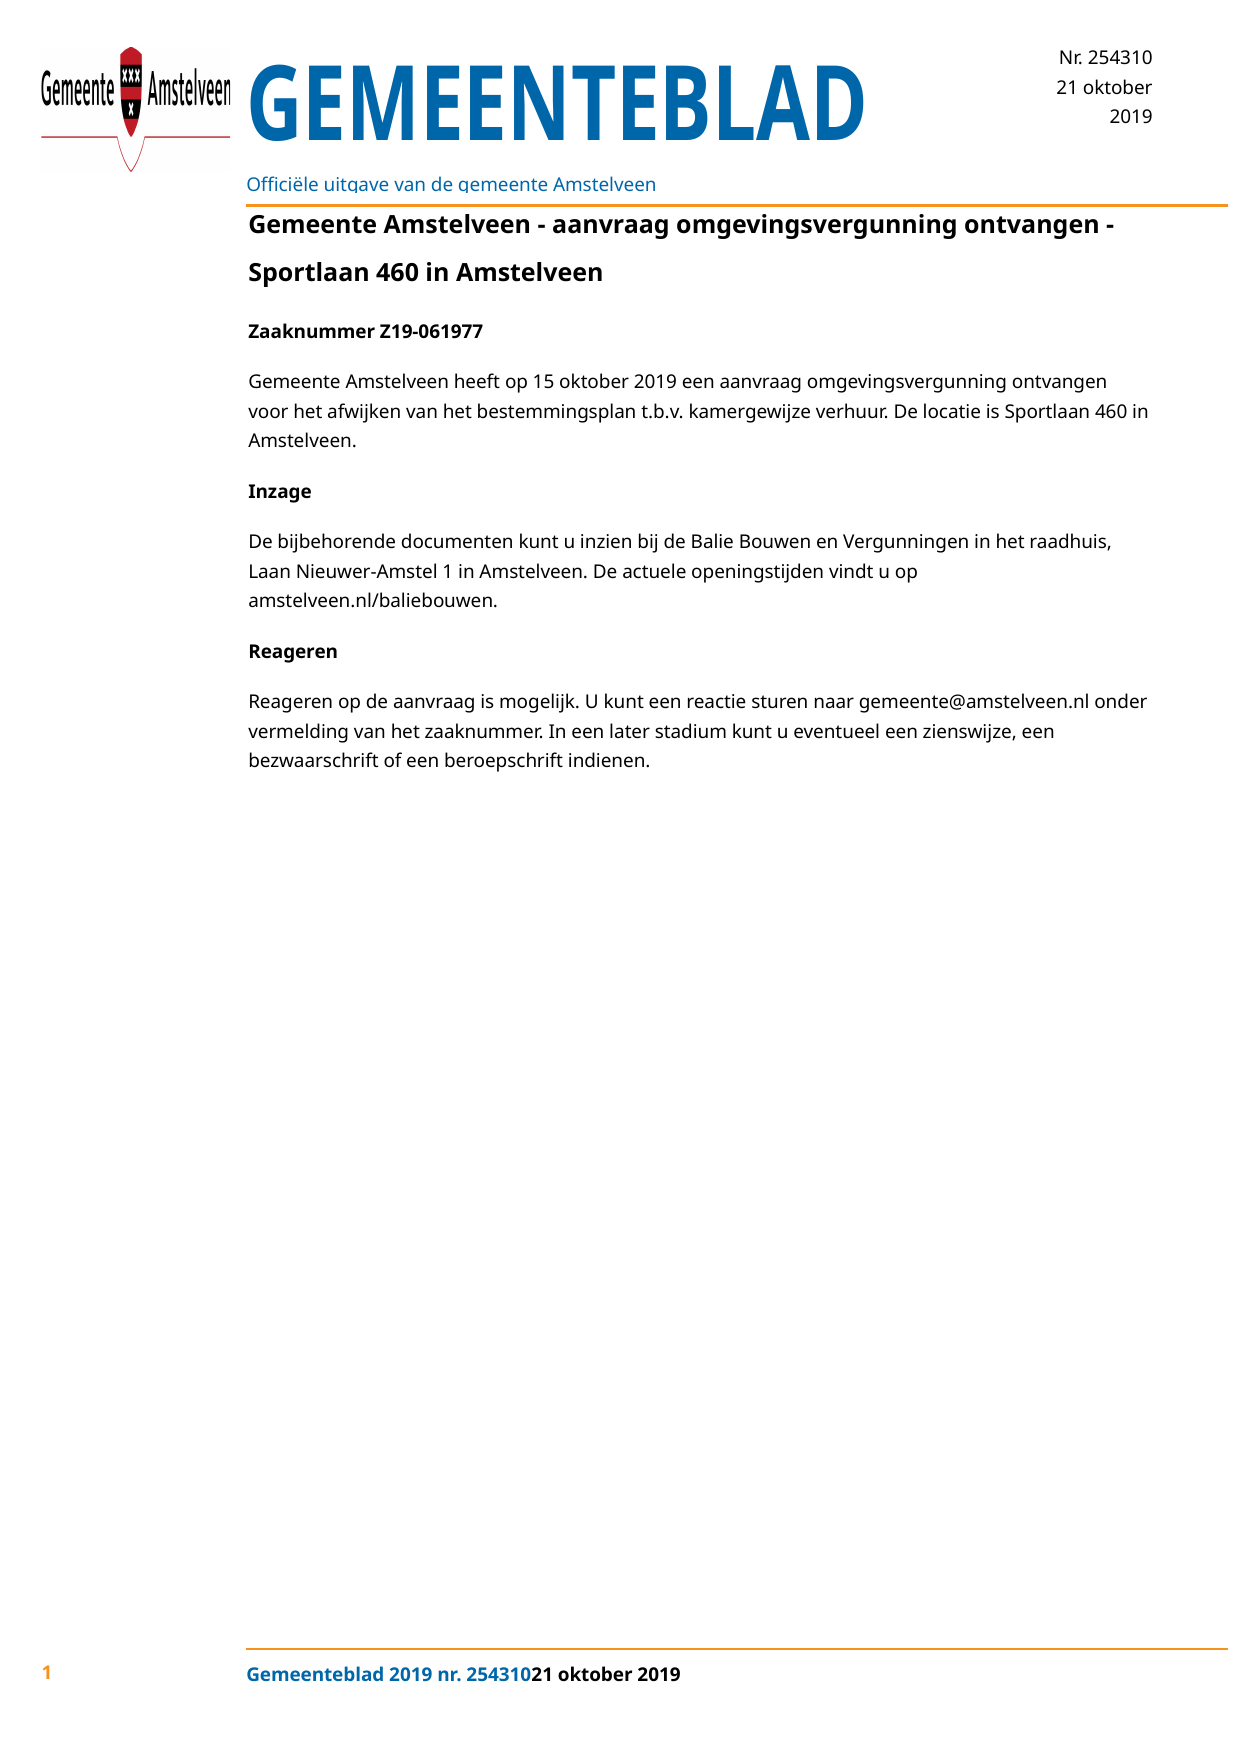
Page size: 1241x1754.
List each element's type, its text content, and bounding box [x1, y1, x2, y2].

text Gemeente Amstelveen - aanvraag omgevingsvergunning ontvangen - Sportlaan 460 in Amstelveen [248, 207, 1152, 288]
text Reageren op de aanvraag is mogelijk. U kunt een reactie sturen naar gemeente@amstelveen.nl onder vermelding van het zaaknummer. In een later stadium kunt u eventueel een zienswijze, een bezwaarschrift of een beroepschrift indienen. [248, 688, 1152, 773]
text De bijbehorende documenten kunt u inzien bij de Balie Bouwen en Vergunningen in het raadhuis, Laan Nieuwer-Amstel 1 in Amstelveen. De actuele openingstijden vindt u op amstelveen.nl/baliebouwen. [248, 528, 1152, 613]
text Zaaknummer Z19-061977 [248, 318, 1152, 344]
picture [41, 47, 231, 172]
text Gemeente Amstelveen heeft op 15 oktober 2019 een aanvraag omgevingsvergunning ontvangen voor het afwijken van het bestemmingsplan t.b.v. kamergewijze verhuur. De locatie is Sportlaan 460 in Amstelveen. [248, 368, 1152, 453]
text Reageren [248, 638, 1152, 664]
text Inzage [248, 478, 1152, 504]
